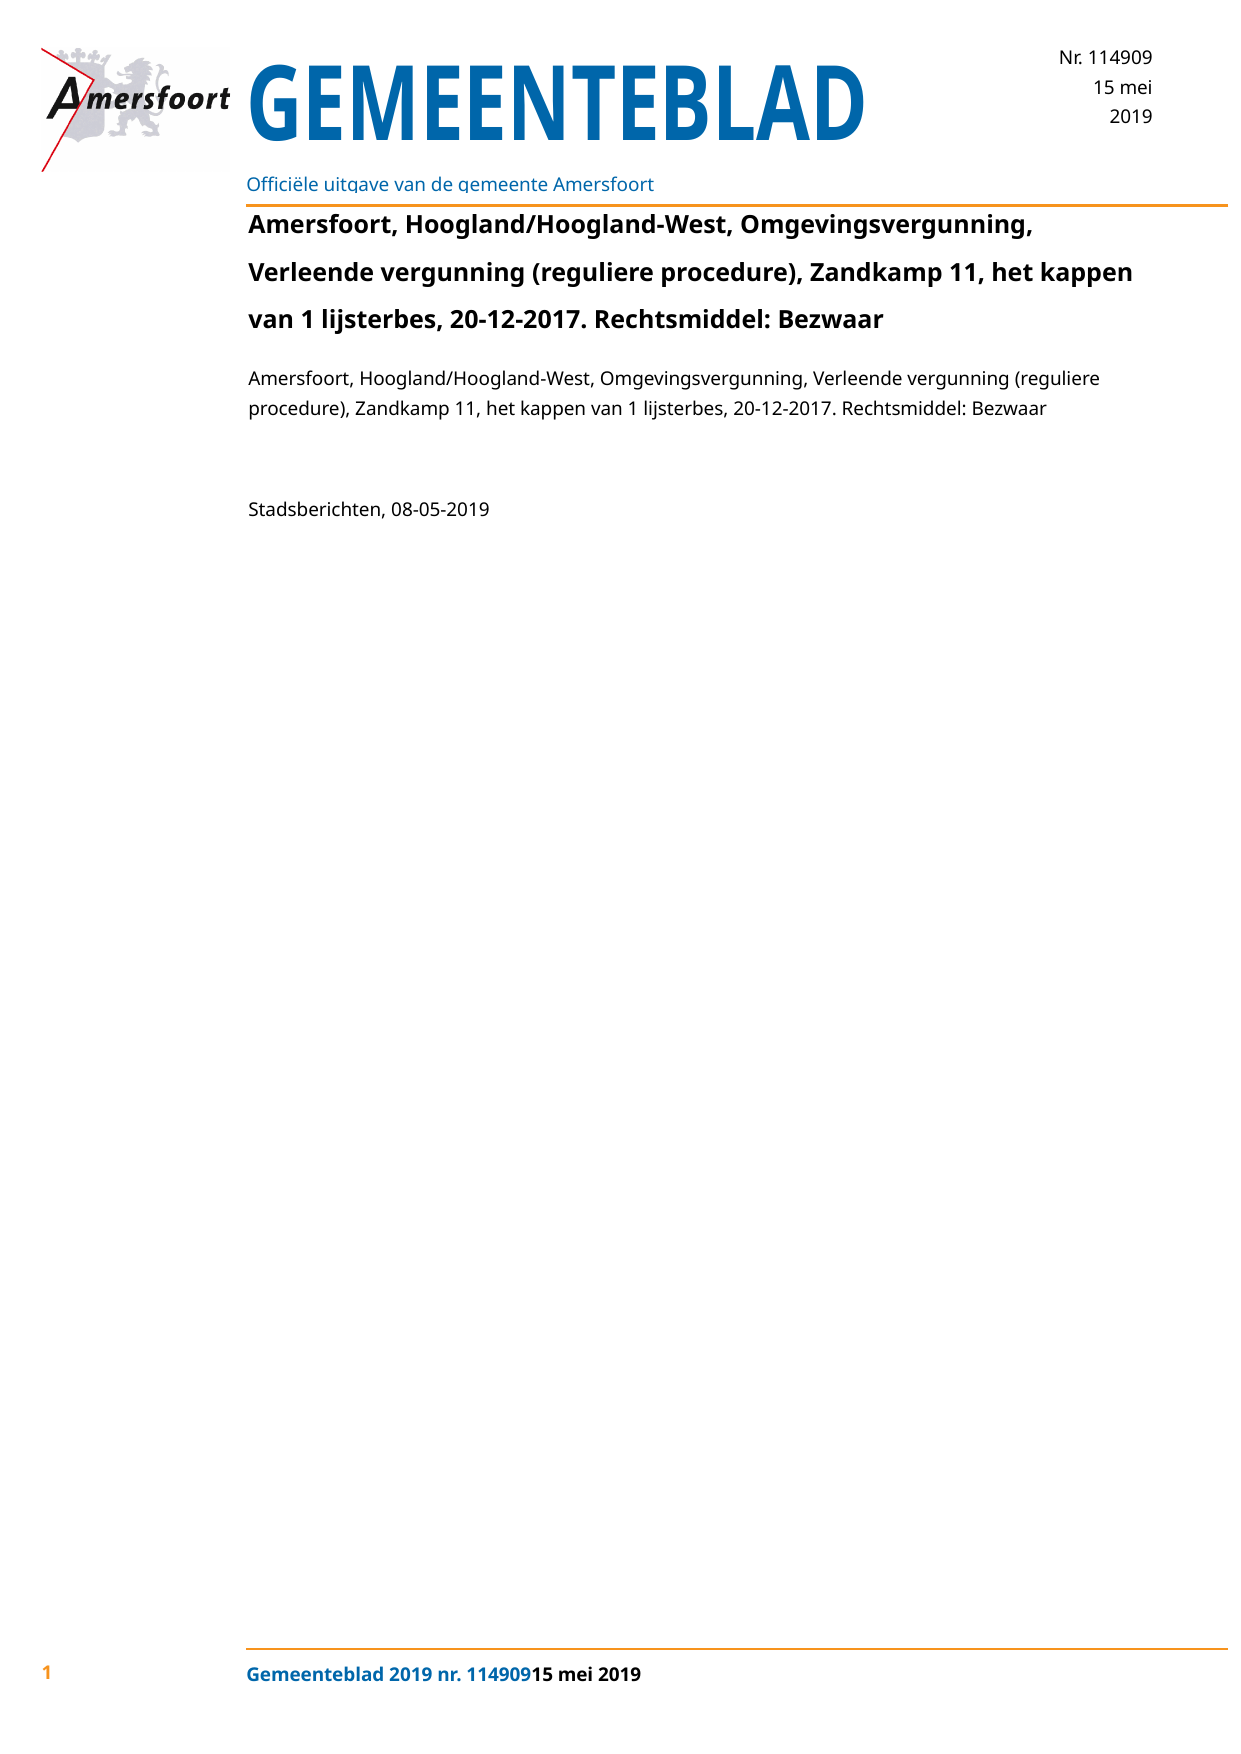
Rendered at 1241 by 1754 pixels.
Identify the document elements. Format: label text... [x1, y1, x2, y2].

text Stadsberichten, 08-05-2019 [248, 496, 1152, 522]
picture [41, 47, 231, 172]
text Amersfoort, Hoogland/Hoogland-West, Omgevingsvergunning, Verleende vergunning (reguliere procedure), Zandkamp 11, het kappen van 1 lijsterbes, 20-12-2017. Rechtsmiddel: Bezwaar [248, 366, 1152, 421]
text Amersfoort, Hoogland/Hoogland-West, Omgevingsvergunning, Verleende vergunning (reguliere procedure), Zandkamp 11, het kappen van 1 lijsterbes, 20-12-2017. Rechtsmiddel: Bezwaar [248, 207, 1152, 336]
